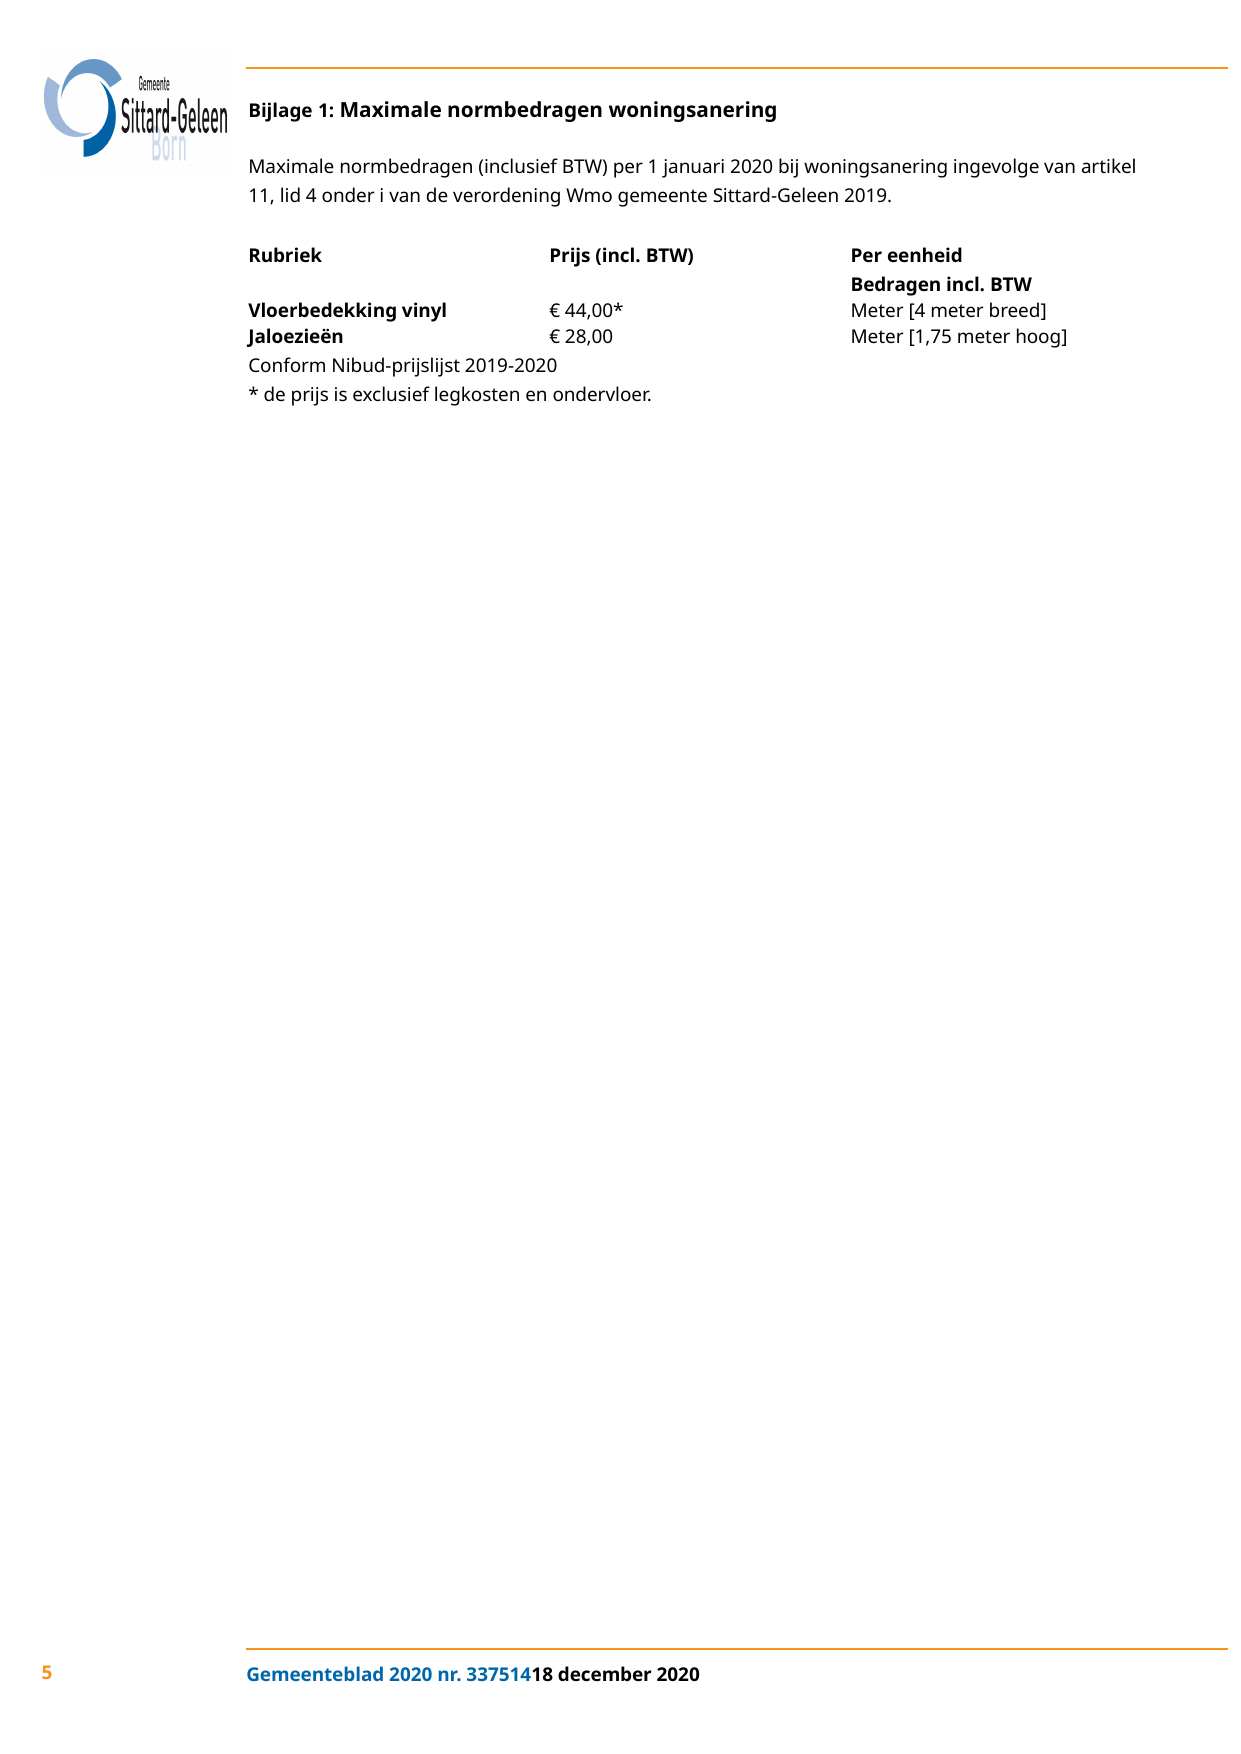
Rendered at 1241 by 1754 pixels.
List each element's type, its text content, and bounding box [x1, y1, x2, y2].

table_cell Vloerbedekking vinyl [248, 297, 549, 323]
table_cell € 28,00 [549, 323, 850, 348]
table_header Prijs (incl. BTW) [549, 242, 850, 297]
text Conform Nibud-prijslijst 2019-2020 [248, 352, 1152, 377]
table_cell Jaloezieën [248, 323, 549, 348]
text Maximale normbedragen (inclusief BTW) per 1 januari 2020 bij woningsanering ingevolge van artikel 11, lid 4 onder i van de verordening Wmo gemeente Sittard-Geleen 2019. [248, 153, 1152, 208]
text * de prijs is exclusief legkosten en ondervloer. [248, 381, 1152, 407]
table_header Per eenheid Bedragen incl. BTW [850, 242, 1152, 297]
text Bijlage 1: Maximale normbedragen woningsanering [248, 95, 1152, 123]
picture [41, 47, 231, 172]
table_header Rubriek [248, 242, 549, 297]
table_cell € 44,00* [549, 297, 850, 323]
table_cell Meter [1,75 meter hoog] [850, 323, 1152, 348]
table_cell Meter [4 meter breed] [850, 297, 1152, 323]
